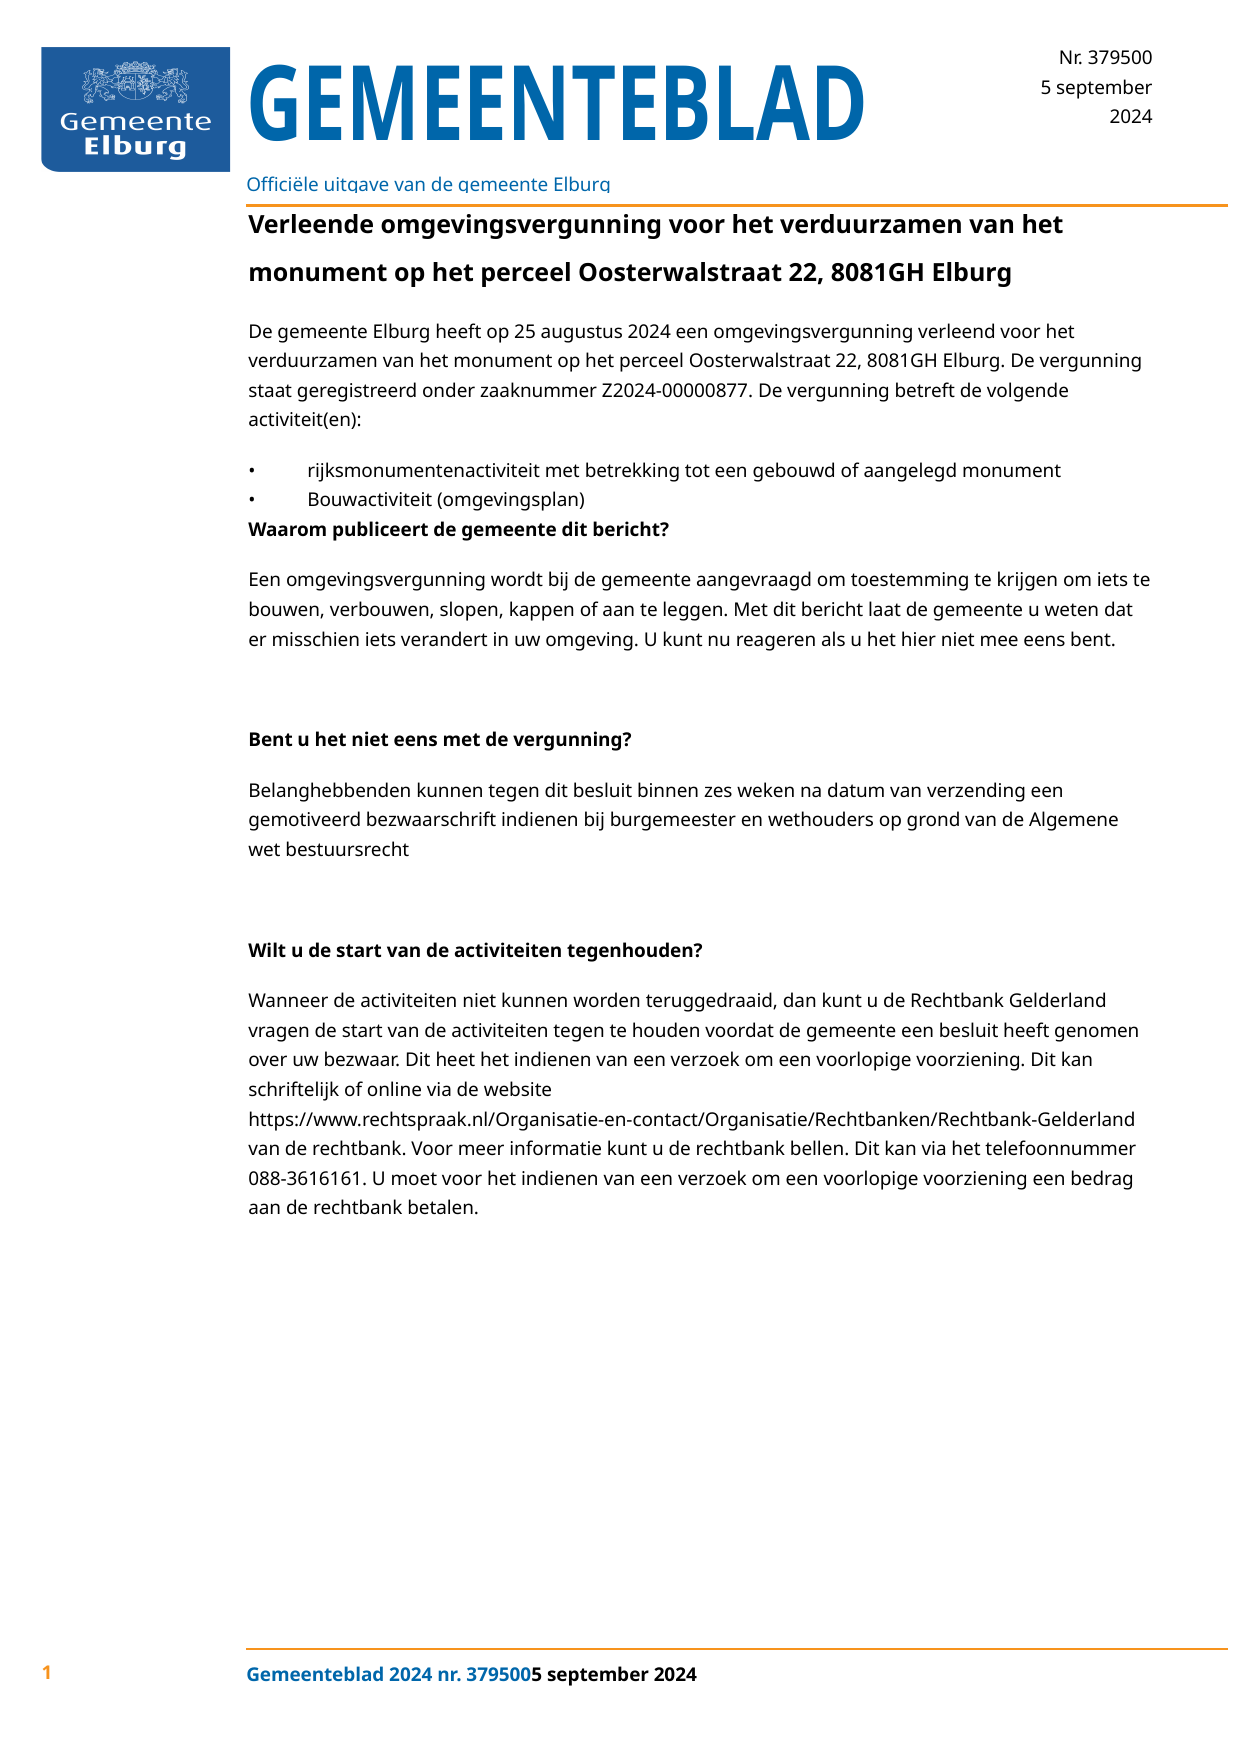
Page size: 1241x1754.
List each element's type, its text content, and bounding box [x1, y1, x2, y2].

text Wilt u de start van de activiteiten tegenhouden? [248, 937, 1152, 963]
list rijksmonumentenactiviteit met betrekking tot een gebouwd of aangelegd monument [248, 457, 1152, 483]
text De gemeente Elburg heeft op 25 augustus 2024 een omgevingsvergunning verleend voor het verduurzamen van het monument op het perceel Oosterwalstraat 22, 8081GH Elburg. De vergunning staat geregistreerd onder zaaknummer Z2024-00000877. De vergunning betreft de volgende activiteit(en): [248, 318, 1152, 432]
picture [41, 47, 231, 172]
text Een omgevingsvergunning wordt bij de gemeente aangevraagd om toestemming te krijgen om iets te bouwen, verbouwen, slopen, kappen of aan te leggen. Met dit bericht laat de gemeente u weten dat er misschien iets verandert in uw omgeving. U kunt nu reageren als u het hier niet mee eens bent. [248, 567, 1152, 652]
text Wanneer de activiteiten niet kunnen worden teruggedraaid, dan kunt u de Rechtbank Gelderland vragen de start van de activiteiten tegen te houden voordat de gemeente een besluit heeft genomen over uw bezwaar. Dit heet het indienen van een verzoek om een voorlopige voorziening. Dit kan schriftelijk of online via de website https://www.rechtspraak.nl/Organisatie-en-contact/Organisatie/Rechtbanken/Rechtbank-Gelderland van de rechtbank. Voor meer informatie kunt u de rechtbank bellen. Dit kan via het telefoonnummer 088-3616161. U moet voor het indienen van een verzoek om een voorlopige voorziening een bedrag aan de rechtbank betalen. [248, 987, 1152, 1220]
list Bouwactiviteit (omgevingsplan) [248, 487, 1152, 512]
text Belanghebbenden kunnen tegen dit besluit binnen zes weken na datum van verzending een gemotiveerd bezwaarschrift indienen bij burgemeester en wethouders op grond van de Algemene wet bestuursrecht [248, 777, 1152, 862]
text Verleende omgevingsvergunning voor het verduurzamen van het monument op het perceel Oosterwalstraat 22, 8081GH Elburg [248, 207, 1152, 288]
text Waarom publiceert de gemeente dit bericht? [248, 516, 1152, 542]
text Bent u het niet eens met de vergunning? [248, 727, 1152, 752]
